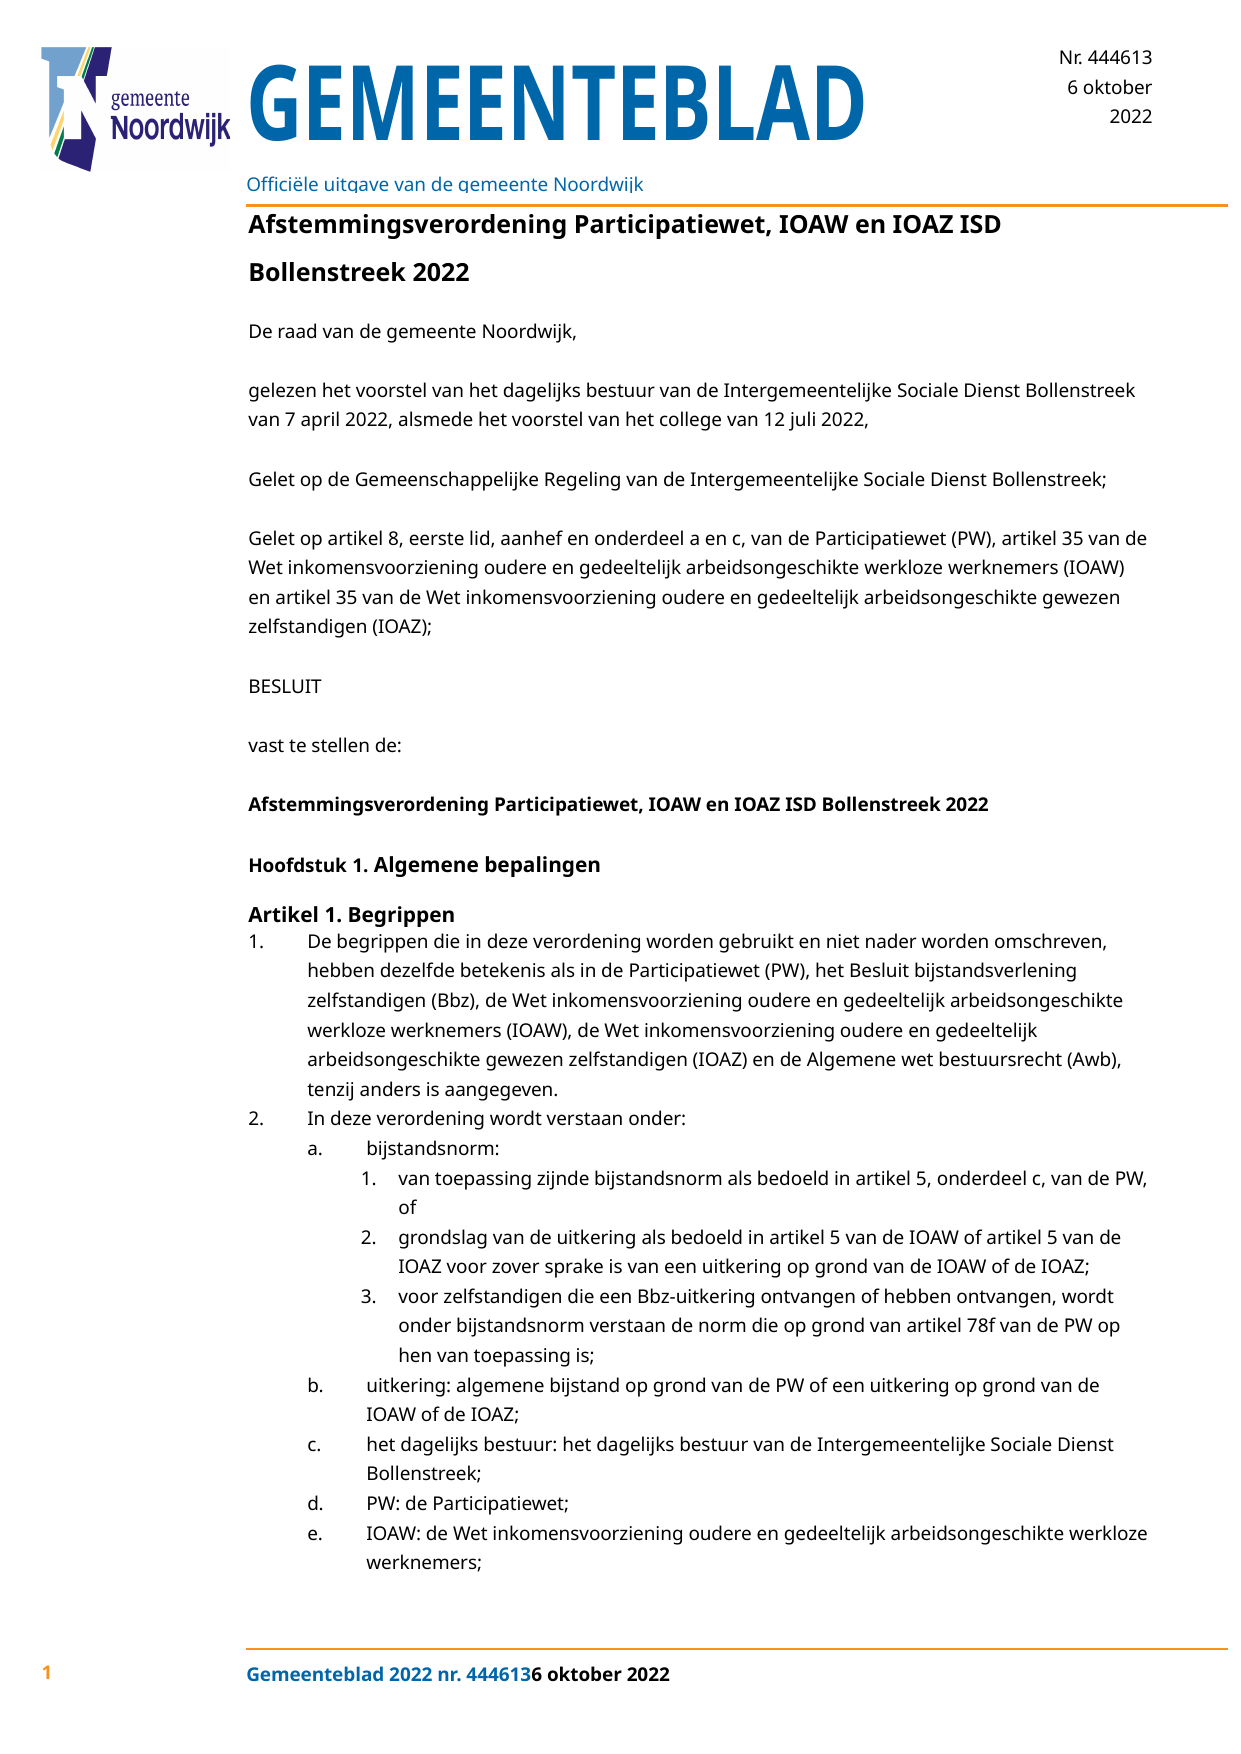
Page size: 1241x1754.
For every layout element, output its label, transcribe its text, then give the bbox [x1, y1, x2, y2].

list IOAW: de Wet inkomensvoorziening oudere en gedeeltelijk arbeidsongeschikte werkloze werknemers; [307, 1520, 1152, 1575]
text Gelet op de Gemeenschappelijke Regeling van de Intergemeentelijke Sociale Dienst Bollenstreek; [248, 466, 1152, 492]
picture [41, 47, 231, 172]
text gelezen het voorstel van het dagelijks bestuur van de Intergemeentelijke Sociale Dienst Bollenstreek van 7 april 2022, alsmede het voorstel van het college van 12 juli 2022, [248, 377, 1152, 432]
text BESLUIT [248, 673, 1152, 699]
text vast te stellen de: [248, 732, 1152, 758]
list het dagelijks bestuur: het dagelijks bestuur van de Intergemeentelijke Sociale Dienst Bollenstreek; [307, 1431, 1152, 1486]
text Gelet op artikel 8, eerste lid, aanhef en onderdeel a en c, van de Participatiewet (PW), artikel 35 van de Wet inkomensvoorziening oudere en gedeeltelijk arbeidsongeschikte werkloze werknemers (IOAW) en artikel 35 van de Wet inkomensvoorziening oudere en gedeeltelijk arbeidsongeschikte gewezen zelfstandigen (IOAZ); [248, 525, 1152, 639]
list voor zelfstandigen die een Bbz-uitkering ontvangen of hebben ontvangen, wordt onder bijstandsnorm verstaan de norm die op grond van artikel 78f van de PW op hen van toepassing is; [361, 1283, 1152, 1368]
list van toepassing zijnde bijstandsnorm als bedoeld in artikel 5, onderdeel c, van de PW, of [361, 1165, 1152, 1220]
list bijstandsnorm: [307, 1135, 1152, 1161]
text Artikel 1. Begrippen [248, 900, 1152, 928]
list grondslag van de uitkering als bedoeld in artikel 5 van de IOAW of artikel 5 van de IOAZ voor zover sprake is van een uitkering op grond van de IOAW of de IOAZ; [361, 1224, 1152, 1279]
text Afstemmingsverordening Participatiewet, IOAW en IOAZ ISD Bollenstreek 2022 [248, 791, 1152, 817]
text Afstemmingsverordening Participatiewet, IOAW en IOAZ ISD Bollenstreek 2022 [248, 207, 1152, 288]
list uitkering: algemene bijstand op grond van de PW of een uitkering op grond van de IOAW of de IOAZ; [307, 1372, 1152, 1427]
text Hoofdstuk 1. Algemene bepalingen [248, 850, 1152, 879]
list De begrippen die in deze verordening worden gebruikt en niet nader worden omschreven, hebben dezelfde betekenis als in de Participatiewet (PW), het Besluit bijstandsverlening zelfstandigen (Bbz), de Wet inkomensvoorziening oudere en gedeeltelijk arbeidsongeschikte werkloze werknemers (IOAW), de Wet inkomensvoorziening oudere en gedeeltelijk arbeidsongeschikte gewezen zelfstandigen (IOAZ) en de Algemene wet bestuursrecht (Awb), tenzij anders is aangegeven. [248, 928, 1152, 1102]
list PW: de Participatiewet; [307, 1490, 1152, 1516]
text De raad van de gemeente Noordwijk, [248, 318, 1152, 344]
list In deze verordening wordt verstaan onder: [248, 1106, 1152, 1131]
